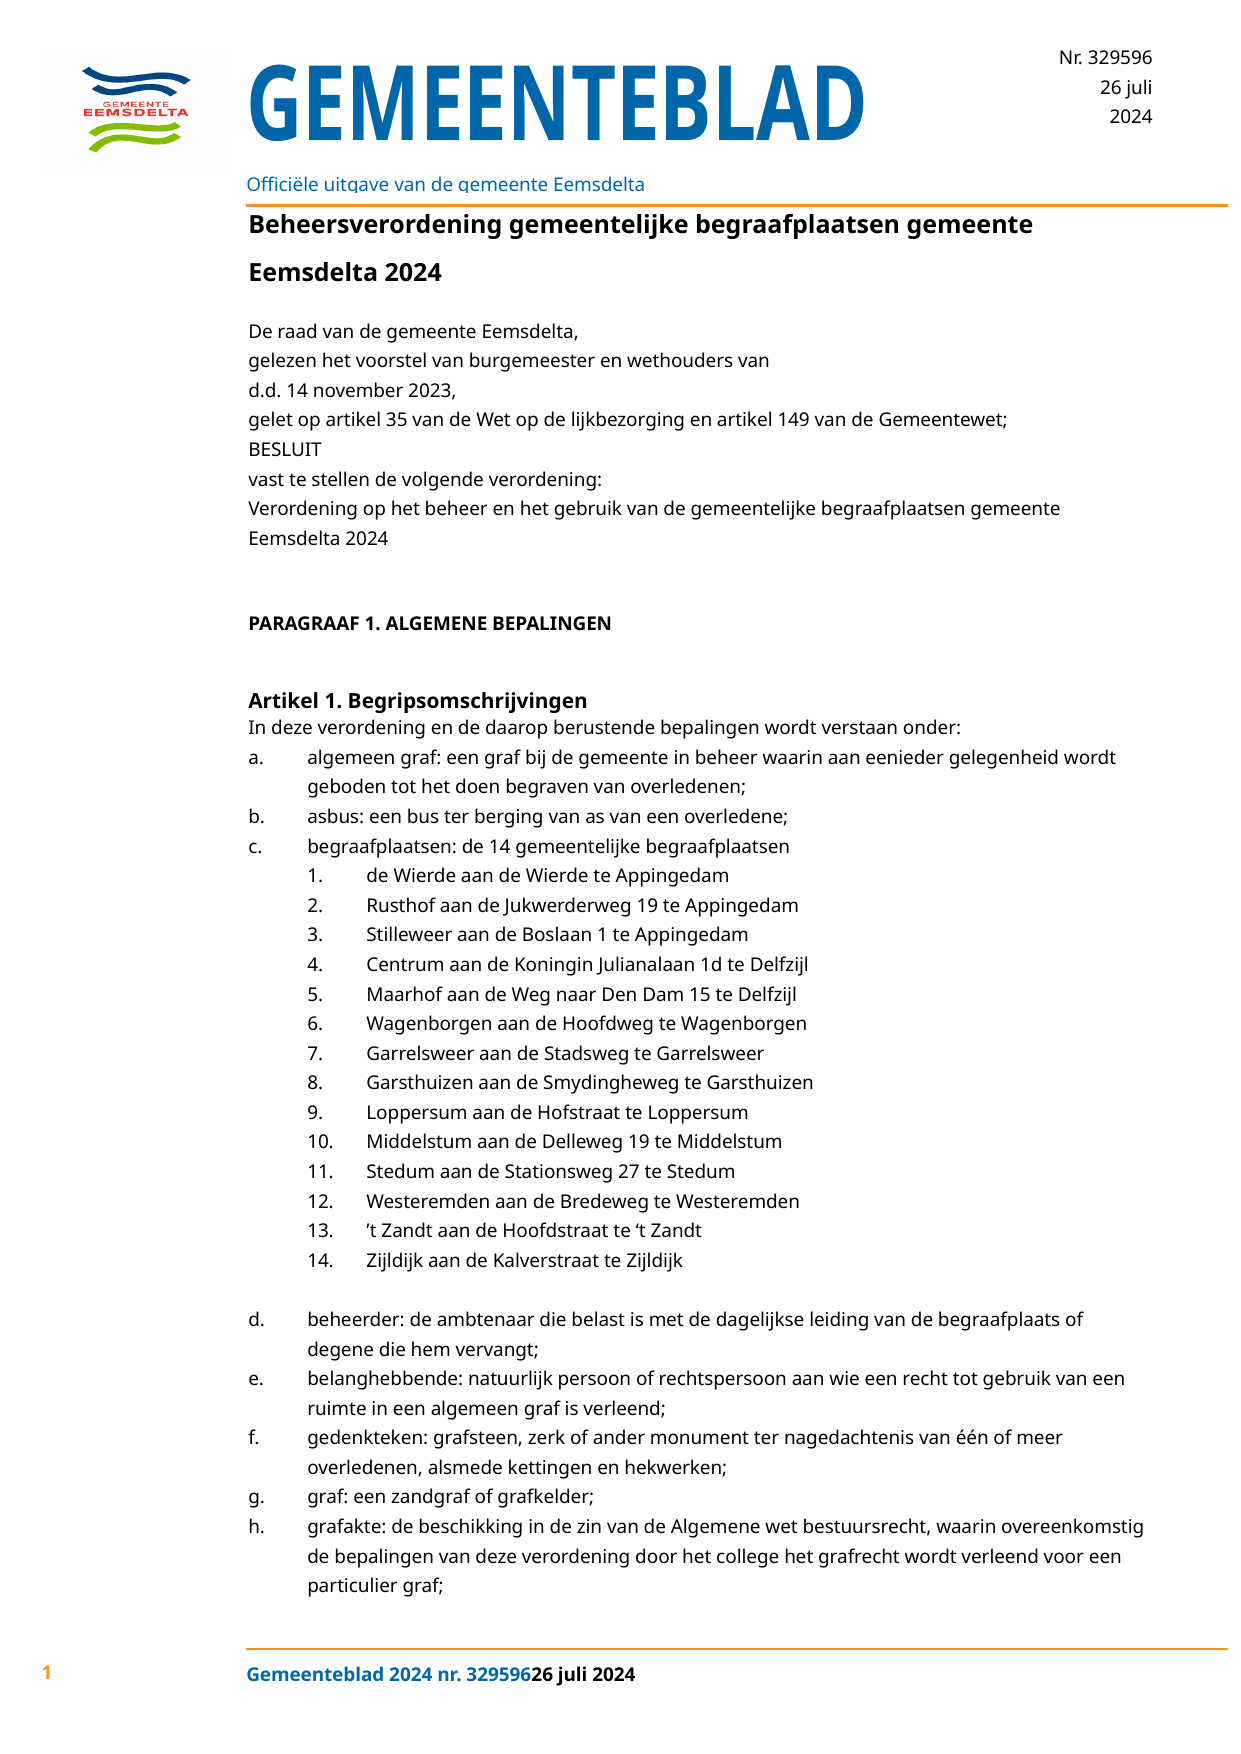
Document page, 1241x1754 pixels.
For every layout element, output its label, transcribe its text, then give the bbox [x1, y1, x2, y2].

list Rusthof aan de Jukwerderweg 19 te Appingedam [307, 892, 1152, 918]
list asbus: een bus ter berging van as van een overledene; [248, 803, 1152, 829]
text PARAGRAAF 1. ALGEMENE BEPALINGEN [248, 610, 1152, 636]
text gelet op artikel 35 van de Wet op de lijkbezorging en artikel 149 van de Gemeentewet; [248, 407, 1152, 432]
list Maarhof aan de Weg naar Den Dam 15 te Delfzijl [307, 981, 1152, 1006]
text Beheersverordening gemeentelijke begraafplaatsen gemeente Eemsdelta 2024 [248, 207, 1152, 288]
list graf: een zandgraf of grafkelder; [248, 1484, 1152, 1509]
list Zijldijk aan de Kalverstraat te Zijldijk [307, 1247, 1152, 1273]
list Westeremden aan de Bredeweg te Westeremden [307, 1188, 1152, 1213]
list belanghebbende: natuurlijk persoon of rechtspersoon aan wie een recht tot gebruik van een ruimte in een algemeen graf is verleend; [248, 1365, 1152, 1421]
text Verordening op het beheer en het gebruik van de gemeentelijke begraafplaatsen gemeente Eemsdelta 2024 [248, 495, 1152, 551]
list Stedum aan de Stationsweg 27 te Stedum [307, 1158, 1152, 1184]
list gedenkteken: grafsteen, zerk of ander monument ter nagedachtenis van één of meer overledenen, alsmede kettingen en hekwerken; [248, 1424, 1152, 1480]
list grafakte: de beschikking in de zin van de Algemene wet bestuursrecht, waarin overeenkomstig de bepalingen van deze verordening door het college het grafrecht wordt verleend voor een particulier graf; [248, 1513, 1152, 1598]
list Loppersum aan de Hofstraat te Loppersum [307, 1099, 1152, 1125]
list algemeen graf: een graf bij de gemeente in beheer waarin aan eenieder gelegenheid wordt geboden tot het doen begraven van overledenen; [248, 744, 1152, 799]
text De raad van de gemeente Eemsdelta, [248, 318, 1152, 344]
text BESLUIT [248, 436, 1152, 462]
list Middelstum aan de Delleweg 19 te Middelstum [307, 1129, 1152, 1154]
text d.d. 14 november 2023, [248, 377, 1152, 403]
text Artikel 1. Begripsomschrijvingen [248, 686, 1152, 714]
text vast te stellen de volgende verordening: [248, 466, 1152, 492]
list Garsthuizen aan de Smydingheweg te Garsthuizen [307, 1069, 1152, 1095]
text In deze verordening en de daarop berustende bepalingen wordt verstaan onder: [248, 714, 1152, 740]
list Wagenborgen aan de Hoofdweg te Wagenborgen [307, 1010, 1152, 1036]
list Centrum aan de Koningin Julianalaan 1d te Delfzijl [307, 951, 1152, 977]
text gelezen het voorstel van burgemeester en wethouders van [248, 347, 1152, 373]
list de Wierde aan de Wierde te Appingedam [307, 862, 1152, 888]
picture [41, 47, 231, 172]
list ’t Zandt aan de Hoofdstraat te ‘t Zandt [307, 1217, 1152, 1243]
list Stilleweer aan de Boslaan 1 te Appingedam [307, 922, 1152, 947]
list beheerder: de ambtenaar die belast is met de dagelijkse leiding van de begraafplaats of degene die hem vervangt; [248, 1306, 1152, 1361]
list Garrelsweer aan de Stadsweg te Garrelsweer [307, 1040, 1152, 1066]
list begraafplaatsen: de 14 gemeentelijke begraafplaatsen [248, 833, 1152, 858]
